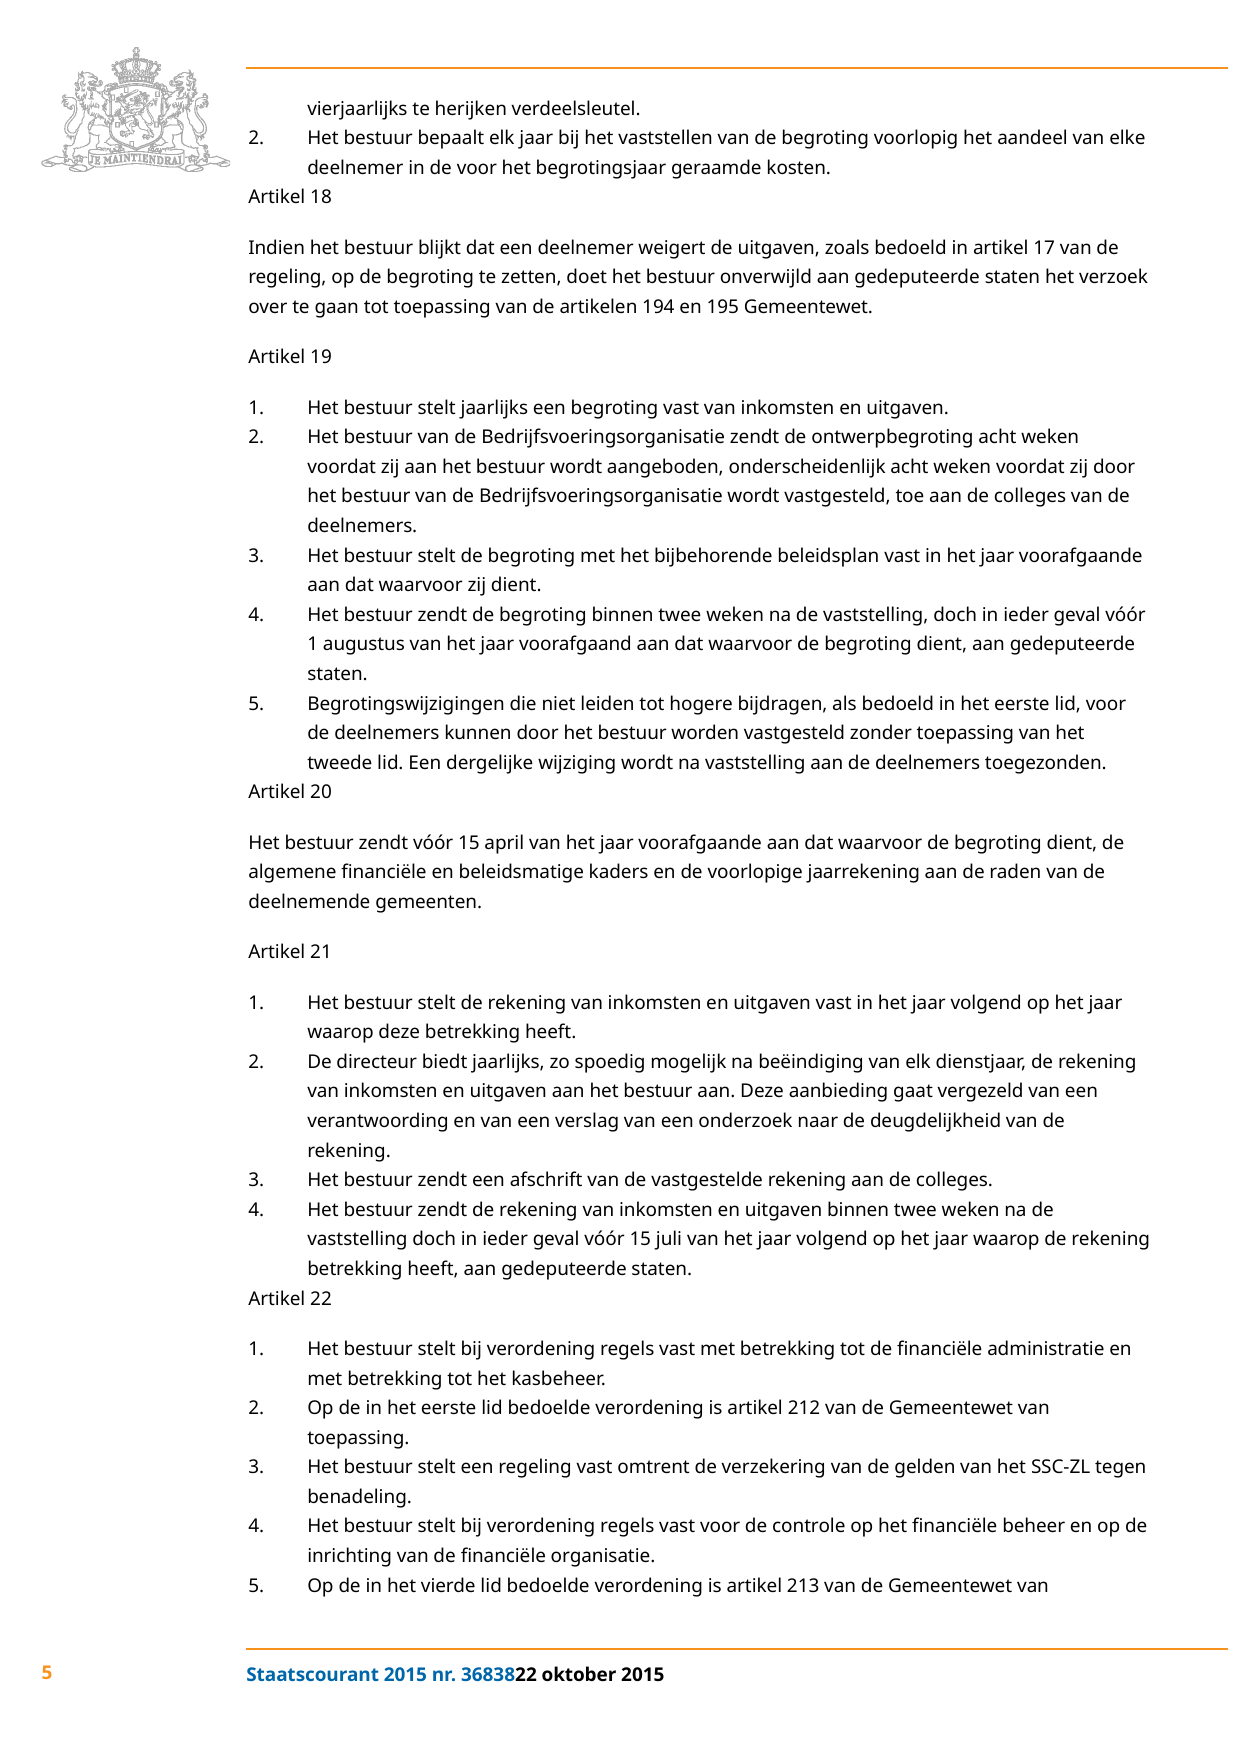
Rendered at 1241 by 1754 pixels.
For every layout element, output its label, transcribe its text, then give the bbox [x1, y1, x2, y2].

list Het bestuur stelt jaarlijks een begroting vast van inkomsten en uitgaven. [248, 394, 1152, 420]
picture [41, 47, 231, 172]
text Artikel 21 [248, 938, 1152, 964]
list Het bestuur zendt een afschrift van de vastgestelde rekening aan de colleges. [248, 1166, 1152, 1192]
list Het bestuur stelt de rekening van inkomsten en uitgaven vast in het jaar volgend op het jaar waarop deze betrekking heeft. [248, 989, 1152, 1044]
text Artikel 19 [248, 343, 1152, 369]
text Artikel 22 [248, 1285, 1152, 1311]
text Indien het bestuur blijkt dat een deelnemer weigert de uitgaven, zoals bedoeld in artikel 17 van de regeling, op de begroting te zetten, doet het bestuur onverwijld aan gedeputeerde staten het verzoek over te gaan tot toepassing van de artikelen 194 en 195 Gemeentewet. [248, 234, 1152, 319]
list Het bestuur van de Bedrijfsvoeringsorganisatie zendt de ontwerpbegroting acht weken voordat zij aan het bestuur wordt aangeboden, onderscheidenlijk acht weken voordat zij door het bestuur van de Bedrijfsvoeringsorganisatie wordt vastgesteld, toe aan de colleges van de deelnemers. [248, 423, 1152, 538]
list De directeur biedt jaarlijks, zo spoedig mogelijk na beëindiging van elk dienstjaar, de rekening van inkomsten en uitgaven aan het bestuur aan. Deze aanbieding gaat vergezeld van een verantwoording en van een verslag van een onderzoek naar de deugdelijkheid van de rekening. [248, 1048, 1152, 1163]
list Het bestuur stelt een regeling vast omtrent de verzekering van de gelden van het SSC-ZL tegen benadeling. [248, 1453, 1152, 1509]
list Het bestuur bepaalt elk jaar bij het vaststellen van de begroting voorlopig het aandeel van elke deelnemer in de voor het begrotingsjaar geraamde kosten. [248, 124, 1152, 180]
list Het bestuur stelt bij verordening regels vast met betrekking tot de financiële administratie en met betrekking tot het kasbeheer. [248, 1335, 1152, 1391]
list Het bestuur zendt de begroting binnen twee weken na de vaststelling, doch in ieder geval vóór 1 augustus van het jaar voorafgaand aan dat waarvoor de begroting dient, aan gedeputeerde staten. [248, 601, 1152, 686]
text Artikel 18 [248, 183, 1152, 209]
list Het bestuur stelt de begroting met het bijbehorende beleidsplan vast in het jaar voorafgaande aan dat waarvoor zij dient. [248, 542, 1152, 597]
list Op de in het vierde lid bedoelde verordening is artikel 213 van de Gemeentewet van [248, 1572, 1152, 1598]
text Het bestuur zendt vóór 15 april van het jaar voorafgaande aan dat waarvoor de begroting dient, de algemene financiële en beleidsmatige kaders en de voorlopige jaarrekening aan de raden van de deelnemende gemeenten. [248, 829, 1152, 914]
list vierjaarlijks te herijken verdeelsleutel. [248, 95, 1152, 121]
list Het bestuur stelt bij verordening regels vast voor de controle op het financiële beheer en op de inrichting van de financiële organisatie. [248, 1513, 1152, 1568]
text Artikel 20 [248, 778, 1152, 804]
list Op de in het eerste lid bedoelde verordening is artikel 212 van de Gemeentewet van toepassing. [248, 1394, 1152, 1450]
list Het bestuur zendt de rekening van inkomsten en uitgaven binnen twee weken na de vaststelling doch in ieder geval vóór 15 juli van het jaar volgend op het jaar waarop de rekening betrekking heeft, aan gedeputeerde staten. [248, 1196, 1152, 1281]
list Begrotingswijzigingen die niet leiden tot hogere bijdragen, als bedoeld in het eerste lid, voor de deelnemers kunnen door het bestuur worden vastgesteld zonder toepassing van het tweede lid. Een dergelijke wijziging wordt na vaststelling aan de deelnemers toegezonden. [248, 690, 1152, 775]
